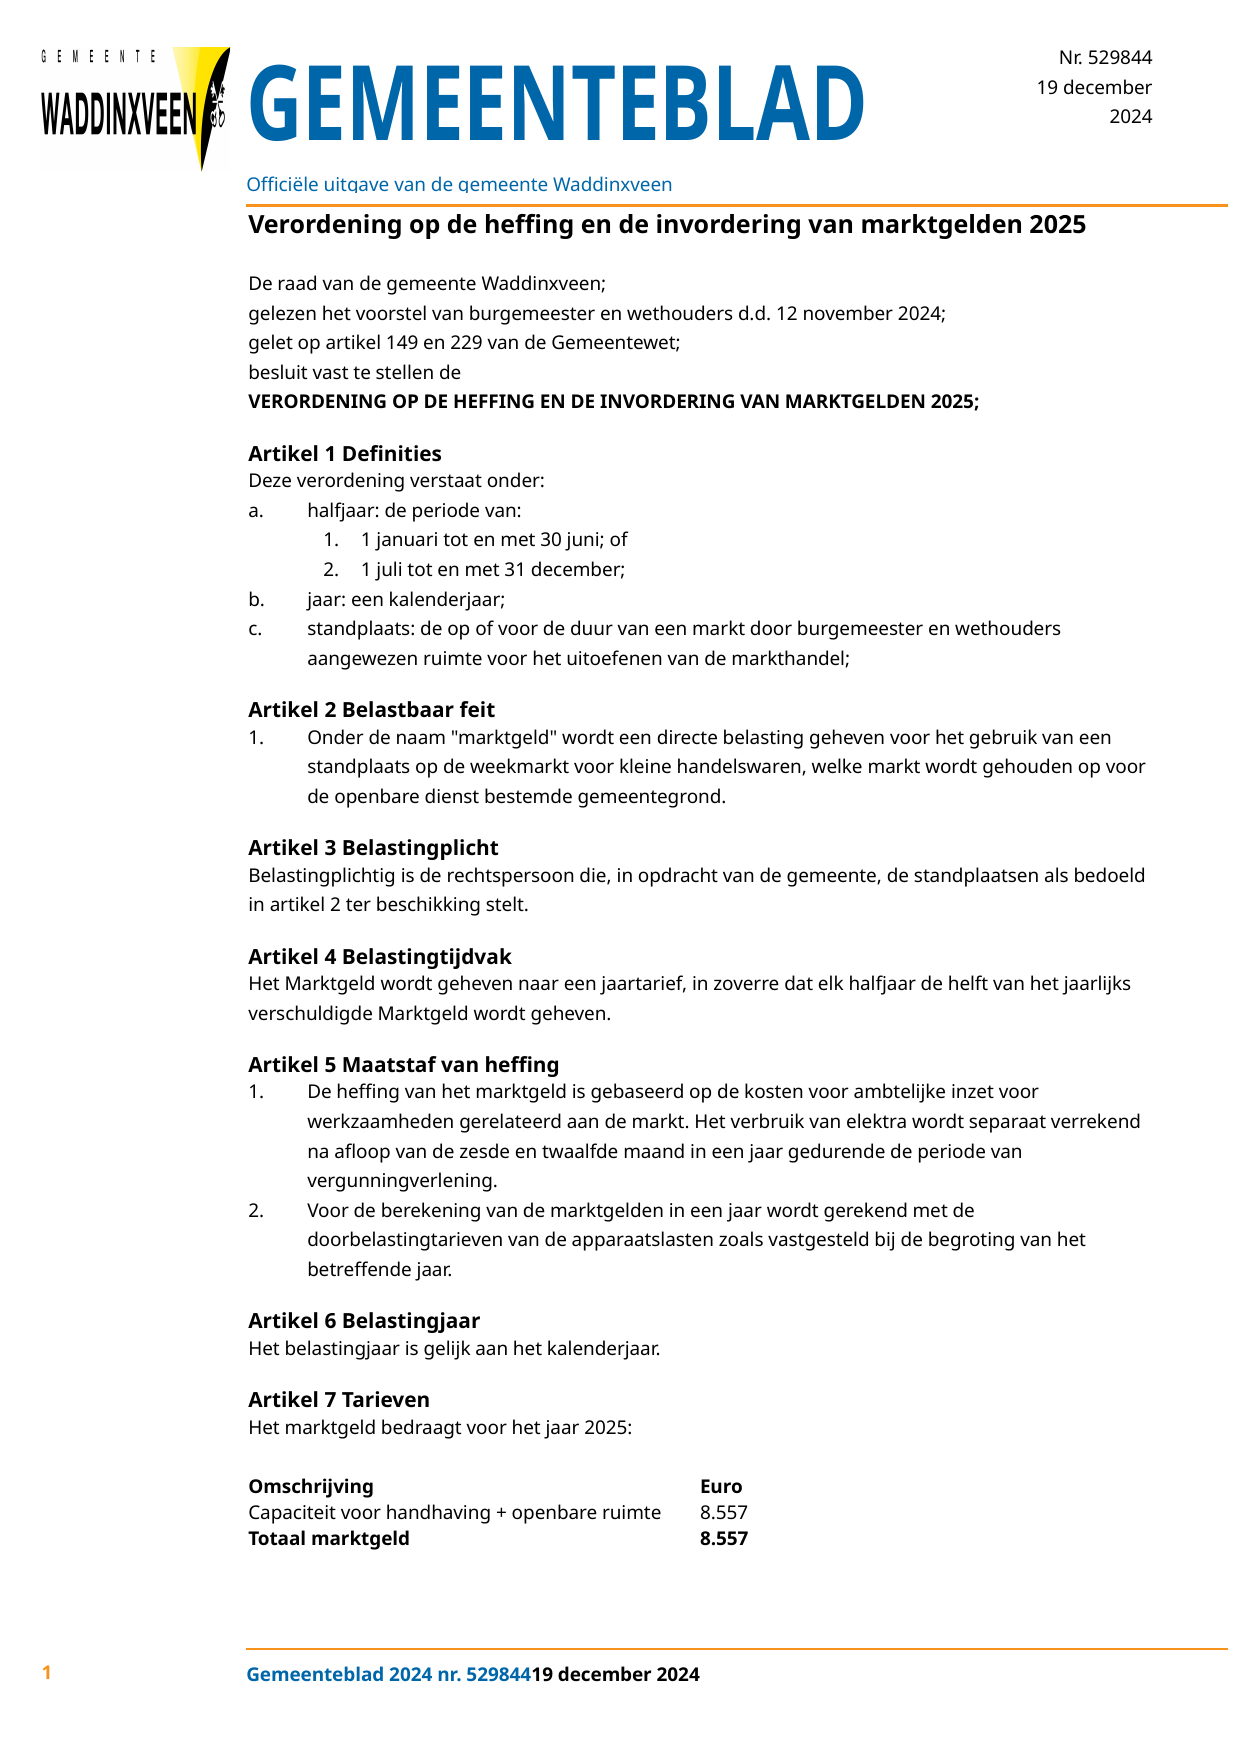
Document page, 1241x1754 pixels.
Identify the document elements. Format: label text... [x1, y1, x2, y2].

text Artikel 7 Tarieven [248, 1386, 1152, 1414]
list De heffing van het marktgeld is gebaseerd op de kosten voor ambtelijke inzet voor werkzaamheden gerelateerd aan de markt. Het verbruik van elektra wordt separaat verrekend na afloop van de zesde en twaalfde maand in een jaar gedurende de periode van vergunningverlening. [248, 1079, 1152, 1193]
list 1 januari tot en met 30 juni; of [323, 527, 1152, 552]
text besluit vast te stellen de [248, 359, 1152, 385]
text Artikel 3 Belastingplicht [248, 833, 1152, 862]
text Artikel 6 Belastingjaar [248, 1307, 1152, 1335]
text Belastingplichtig is de rechtspersoon die, in opdracht van de gemeente, de standplaatsen als bedoeld in artikel 2 ter beschikking stelt. [248, 862, 1152, 917]
list halfjaar: de periode van: [248, 497, 1152, 523]
text Deze verordening verstaat onder: [248, 467, 1152, 493]
table_cell Totaal marktgeld [248, 1525, 700, 1550]
table_cell 8.557 [700, 1525, 1152, 1550]
text VERORDENING OP DE HEFFING EN DE INVORDERING VAN MARKTGELDEN 2025; [248, 389, 1152, 414]
text gelet op artikel 149 en 229 van de Gemeentewet; [248, 329, 1152, 355]
text De raad van de gemeente Waddinxveen; [248, 270, 1152, 296]
table_header Omschrijving [248, 1473, 700, 1499]
picture [41, 47, 231, 172]
table_cell 8.557 [700, 1499, 1152, 1525]
list 1 juli tot en met 31 december; [323, 556, 1152, 582]
text Het belastingjaar is gelijk aan het kalenderjaar. [248, 1335, 1152, 1361]
table_header Euro [700, 1473, 1152, 1499]
list Onder de naam "marktgeld" wordt een directe belasting geheven voor het gebruik van een standplaats op de weekmarkt voor kleine handelswaren, welke markt wordt gehouden op voor de openbare dienst bestemde gemeentegrond. [248, 724, 1152, 809]
table_cell Capaciteit voor handhaving + openbare ruimte [248, 1499, 700, 1525]
text Artikel 1 Definities [248, 439, 1152, 467]
list jaar: een kalenderjaar; [248, 586, 1152, 612]
text Artikel 2 Belastbaar feit [248, 695, 1152, 724]
text gelezen het voorstel van burgemeester en wethouders d.d. 12 november 2024; [248, 300, 1152, 326]
text Het marktgeld bedraagt voor het jaar 2025: [248, 1414, 1152, 1440]
text Artikel 4 Belastingtijdvak [248, 942, 1152, 970]
text Verordening op de heffing en de invordering van marktgelden 2025 [248, 207, 1152, 241]
list standplaats: de op of voor de duur van een markt door burgemeester en wethouders aangewezen ruimte voor het uitoefenen van de markthandel; [248, 615, 1152, 671]
text Artikel 5 Maatstaf van heffing [248, 1050, 1152, 1079]
text Het Marktgeld wordt geheven naar een jaartarief, in zoverre dat elk halfjaar de helft van het jaarlijks verschuldigde Marktgeld wordt geheven. [248, 970, 1152, 1026]
list Voor de berekening van de marktgelden in een jaar wordt gerekend met de doorbelastingtarieven van de apparaatslasten zoals vastgesteld bij de begroting van het betreffende jaar. [248, 1197, 1152, 1282]
